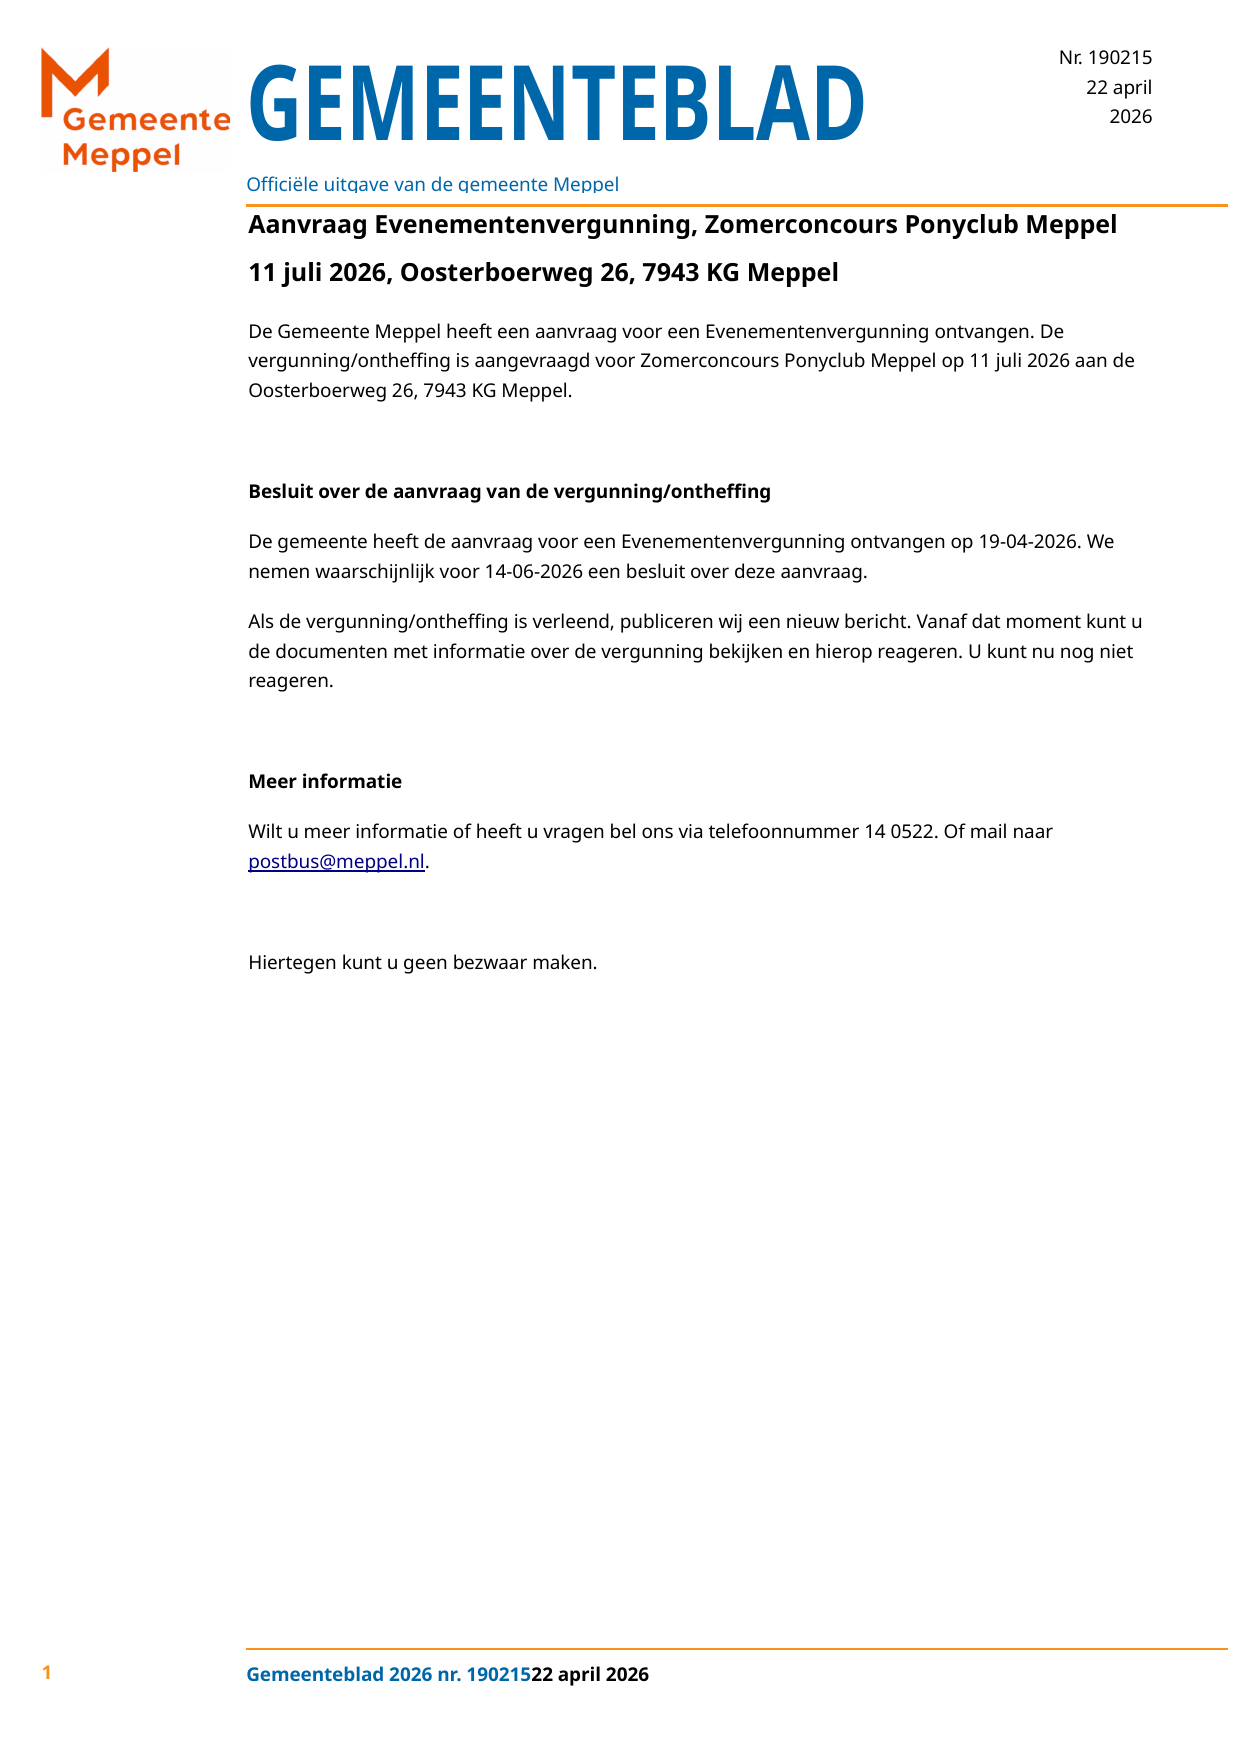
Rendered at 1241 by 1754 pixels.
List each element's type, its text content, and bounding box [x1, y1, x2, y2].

picture [41, 47, 231, 172]
text Als de vergunning/ontheffing is verleend, publiceren wij een nieuw bericht. Vanaf dat moment kunt u de documenten met informatie over de vergunning bekijken en hierop reageren. U kunt nu nog niet reageren. [248, 608, 1152, 693]
text Aanvraag Evenementenvergunning, Zomerconcours Ponyclub Meppel 11 juli 2026, Oosterboerweg 26, 7943 KG Meppel [248, 207, 1152, 288]
text Besluit over de aanvraag van de vergunning/ontheffing [248, 478, 1152, 504]
text Wilt u meer informatie of heeft u vragen bel ons via telefoonnummer 14 0522. Of mail naar postbus@meppel.nl. [248, 819, 1152, 874]
text De gemeente heeft de aanvraag voor een Evenementenvergunning ontvangen op 19-04-2026. We nemen waarschijnlijk voor 14-06-2026 een besluit over deze aanvraag. [248, 528, 1152, 584]
text Meer informatie [248, 768, 1152, 794]
text De Gemeente Meppel heeft een aanvraag voor een Evenementenvergunning ontvangen. De vergunning/ontheffing is aangevraagd voor Zomerconcours Ponyclub Meppel op 11 juli 2026 aan de Oosterboerweg 26, 7943 KG Meppel. [248, 318, 1152, 403]
text Hiertegen kunt u geen bezwaar maken. [248, 949, 1152, 975]
